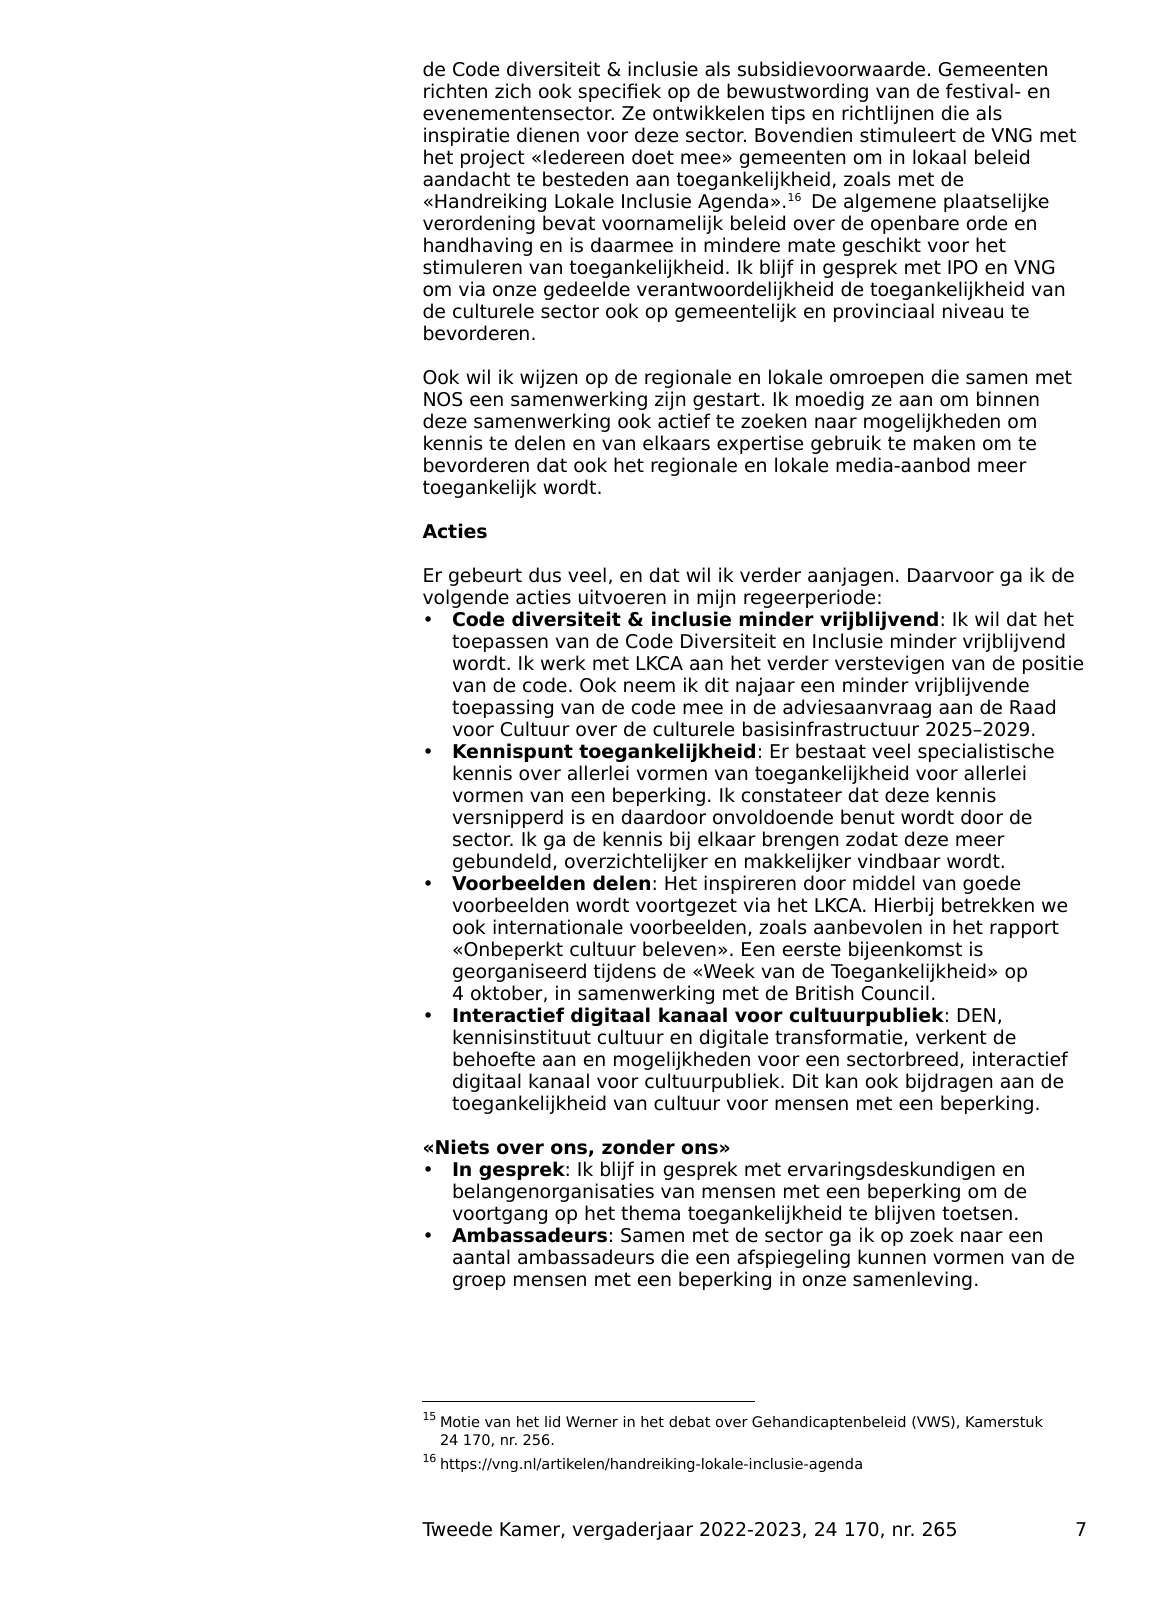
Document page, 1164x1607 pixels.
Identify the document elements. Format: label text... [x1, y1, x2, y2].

subtitle «Niets over ons, zonder ons» [422, 1137, 1087, 1159]
text • Interactief digitaal kanaal voor cultuurpubliek: DEN, kennisinstituut cultuur en digitale transformatie, verkent de behoefte aan en mogelijkheden voor een sectorbreed, interactief digitaal kanaal voor cultuurpubliek. Dit kan ook bijdragen aan de toegankelijkheid van cultuur voor mensen met een beperking. [422, 1005, 1087, 1115]
text • Kennispunt toegankelijkheid: Er bestaat veel specialistische kennis over allerlei vormen van toegankelijkheid voor allerlei vormen van een beperking. Ik constateer dat deze kennis versnipperd is en daardoor onvoldoende benut wordt door de sector. Ik ga de kennis bij elkaar brengen zodat deze meer gebundeld, overzichtelijker en makkelijker vindbaar wordt. [422, 741, 1087, 873]
text de Code diversiteit & inclusie als subsidievoorwaarde. Gemeenten richten zich ook specifiek op de bewustwording van de festival- en evenementensector. Ze ontwikkelen tips en richtlijnen die als inspiratie dienen voor deze sector. Bovendien stimuleert de VNG met het project «Iedereen doet mee» gemeenten om in lokaal beleid aandacht te besteden aan toegankelijkheid, zoals met de «Handreiking Lokale Inclusie Agenda». De algemene plaatselijke verordening bevat voornamelijk beleid over de openbare orde en handhaving en is daarmee in mindere mate geschikt voor het stimuleren van toegankelijkheid. Ik blijf in gesprek met IPO en VNG om via onze gedeelde verantwoordelijkheid de toegankelijkheid van de culturele sector ook op gemeentelijk en provinciaal niveau te bevorderen. [422, 59, 1087, 345]
text • Voorbeelden delen: Het inspireren door middel van goede voorbeelden wordt voortgezet via het LKCA. Hierbij betrekken we ook internationale voorbeelden, zoals aanbevolen in het rapport «Onbeperkt cultuur beleven». Een eerste bijeenkomst is georganiseerd tijdens de «Week van de Toegankelijkheid» op 4 oktober, in samenwerking met de British Council. [422, 873, 1087, 1005]
subtitle Acties [422, 521, 1087, 543]
text https://vng.nl/artikelen/handreiking-lokale-inclusie-agenda [422, 1452, 1087, 1474]
text • Code diversiteit & inclusie minder vrijblijvend: Ik wil dat het toepassen van de Code Diversiteit en Inclusie minder vrijblijvend wordt. Ik werk met LKCA aan het verder verstevigen van de positie van de code. Ook neem ik dit najaar een minder vrijblijvende toepassing van de code mee in de adviesaanvraag aan de Raad voor Cultuur over de culturele basisinfrastructuur 2025–2029. [422, 609, 1087, 741]
text Er gebeurt dus veel, en dat wil ik verder aanjagen. Daarvoor ga ik de volgende acties uitvoeren in mijn regeerperiode: [422, 565, 1087, 609]
text Motie van het lid Werner in het debat over Gehandicaptenbeleid (VWS), Kamerstuk 24 170, nr. 256. [422, 1410, 1087, 1449]
text Ook wil ik wijzen op de regionale en lokale omroepen die samen met NOS een samenwerking zijn gestart. Ik moedig ze aan om binnen deze samenwerking ook actief te zoeken naar mogelijkheden om kennis te delen en van elkaars expertise gebruik te maken om te bevorderen dat ook het regionale en lokale media-aanbod meer toegankelijk wordt. [422, 367, 1087, 499]
text • Ambassadeurs: Samen met de sector ga ik op zoek naar een aantal ambassadeurs die een afspiegeling kunnen vormen van de groep mensen met een beperking in onze samenleving. [422, 1225, 1087, 1291]
text • In gesprek: Ik blijf in gesprek met ervaringsdeskundigen en belangenorganisaties van mensen met een beperking om de voortgang op het thema toegankelijkheid te blijven toetsen. [422, 1159, 1087, 1225]
